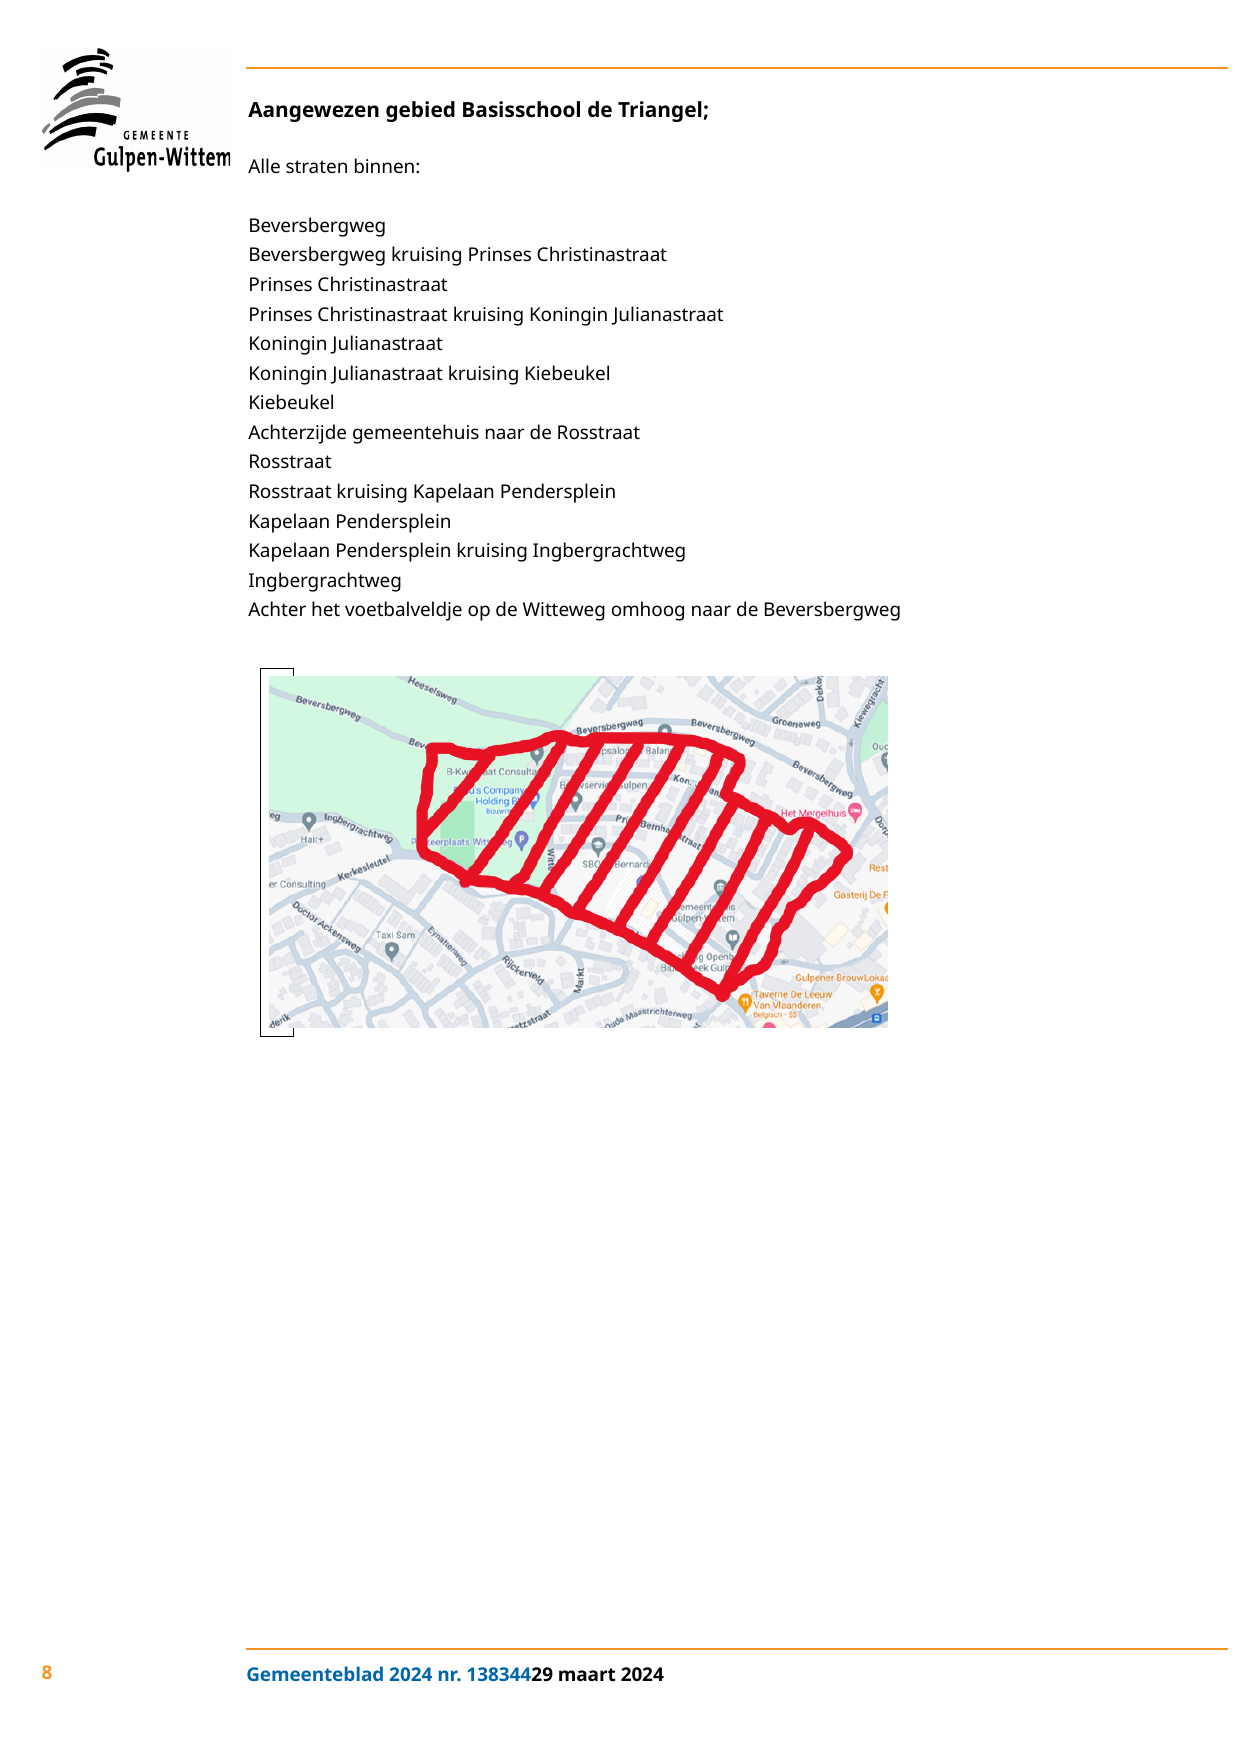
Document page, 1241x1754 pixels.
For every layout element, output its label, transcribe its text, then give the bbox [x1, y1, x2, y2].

picture [268, 676, 889, 1028]
text Ingbergrachtweg [248, 567, 1152, 593]
text Achterzijde gemeentehuis naar de Rosstraat [248, 419, 1152, 445]
text Koningin Julianastraat [248, 330, 1152, 356]
text Achter het voetbalveldje op de Witteweg omhoog naar de Beversbergweg [248, 597, 1152, 622]
text Alle straten binnen: [248, 153, 1152, 179]
picture [41, 47, 231, 172]
text Kiebeukel [248, 389, 1152, 415]
text Rosstraat [248, 449, 1152, 474]
text Kapelaan Pendersplein kruising Ingbergrachtweg [248, 537, 1152, 563]
text Aangewezen gebied Basisschool de Triangel; [248, 95, 1152, 123]
text Prinses Christinastraat kruising Koningin Julianastraat [248, 301, 1152, 327]
text Rosstraat kruising Kapelaan Pendersplein [248, 478, 1152, 504]
text Beversbergweg [248, 212, 1152, 238]
text Prinses Christinastraat [248, 271, 1152, 297]
text Kapelaan Pendersplein [248, 508, 1152, 534]
text Koningin Julianastraat kruising Kiebeukel [248, 360, 1152, 386]
text Beversbergweg kruising Prinses Christinastraat [248, 242, 1152, 267]
